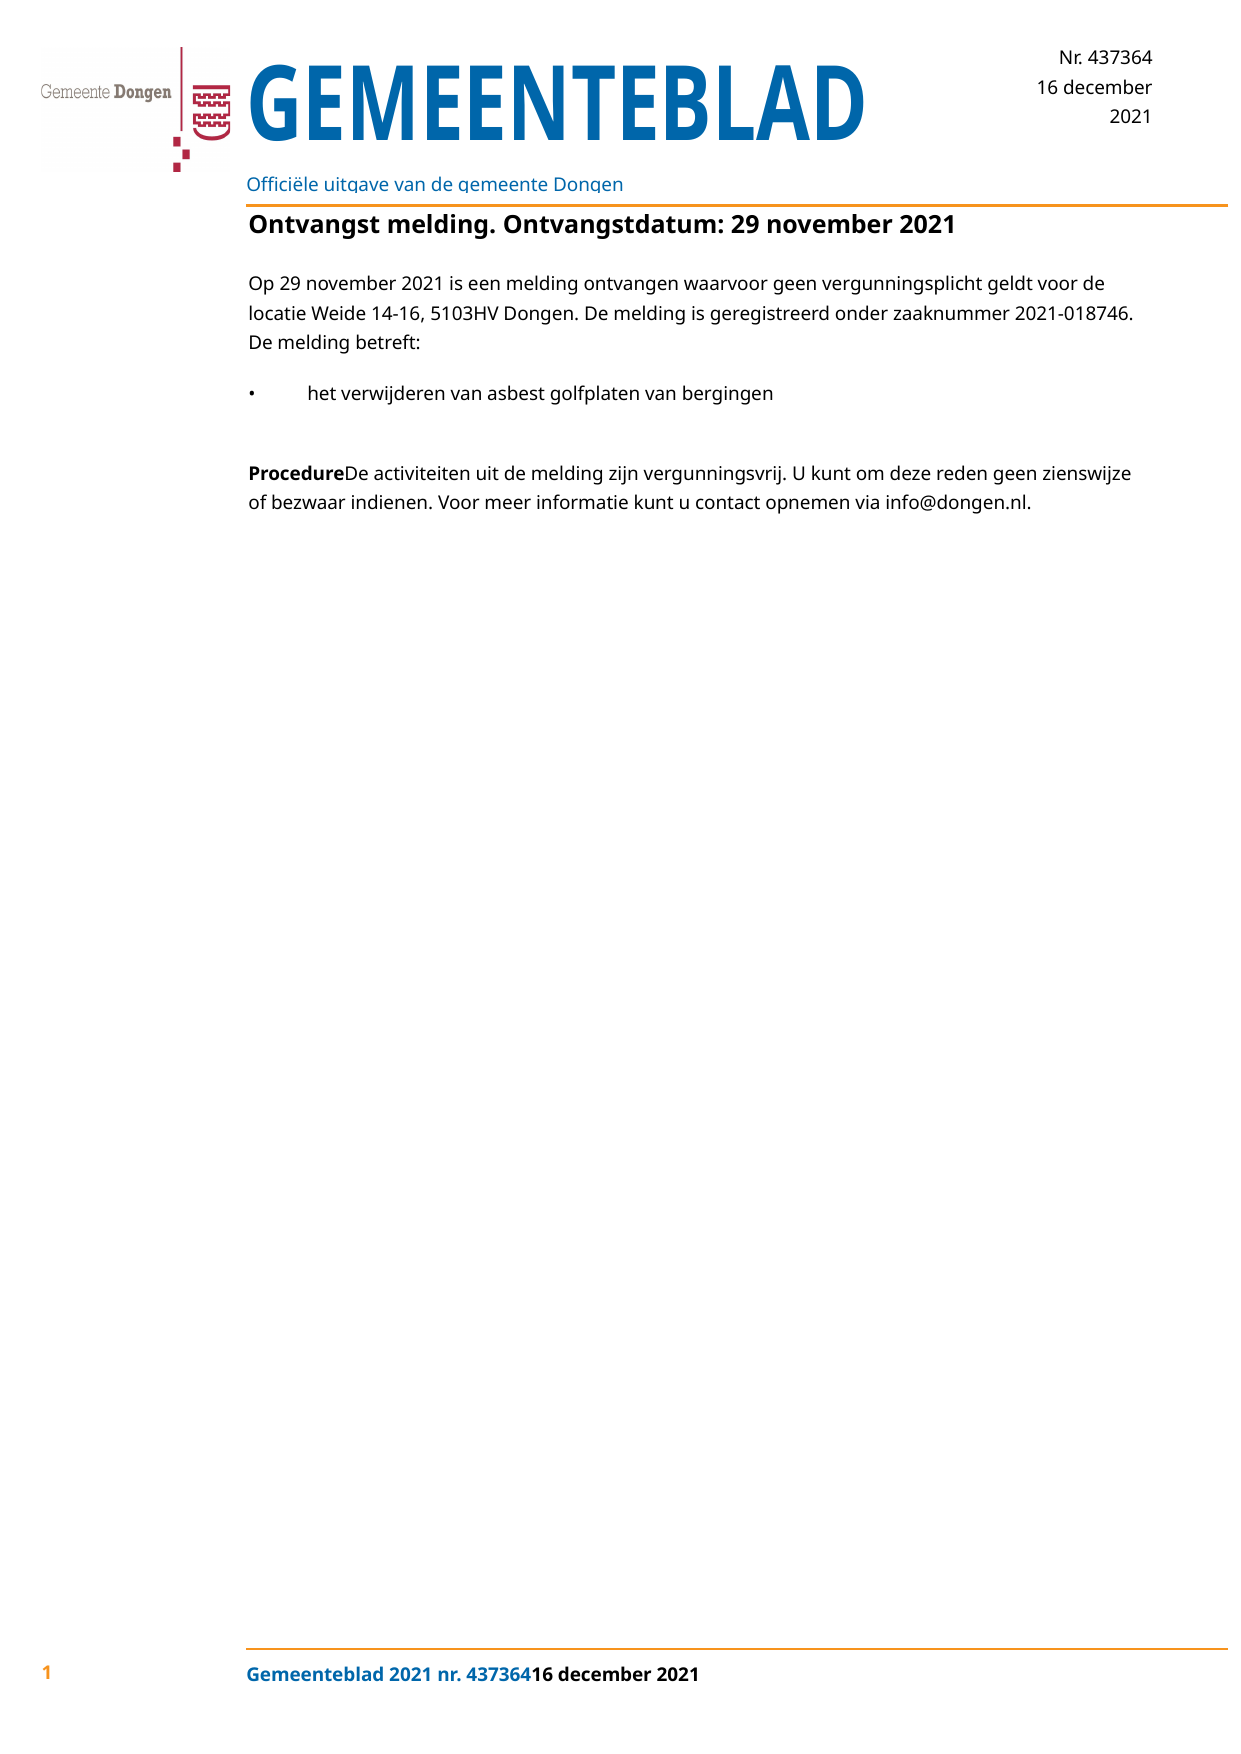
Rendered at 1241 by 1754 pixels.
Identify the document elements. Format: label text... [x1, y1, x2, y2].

text Op 29 november 2021 is een melding ontvangen waarvoor geen vergunningsplicht geldt voor de locatie Weide 14-16, 5103HV Dongen. De melding is geregistreerd onder zaaknummer 2021-018746. De melding betreft: [248, 270, 1152, 355]
picture [41, 47, 231, 172]
text ProcedureDe activiteiten uit de melding zijn vergunningsvrij. U kunt om deze reden geen zienswijze of bezwaar indienen. Voor meer informatie kunt u contact opnemen via info@dongen.nl. [248, 460, 1152, 515]
list het verwijderen van asbest golfplaten van bergingen [248, 380, 1152, 406]
text Ontvangst melding. Ontvangstdatum: 29 november 2021 [248, 207, 1152, 241]
